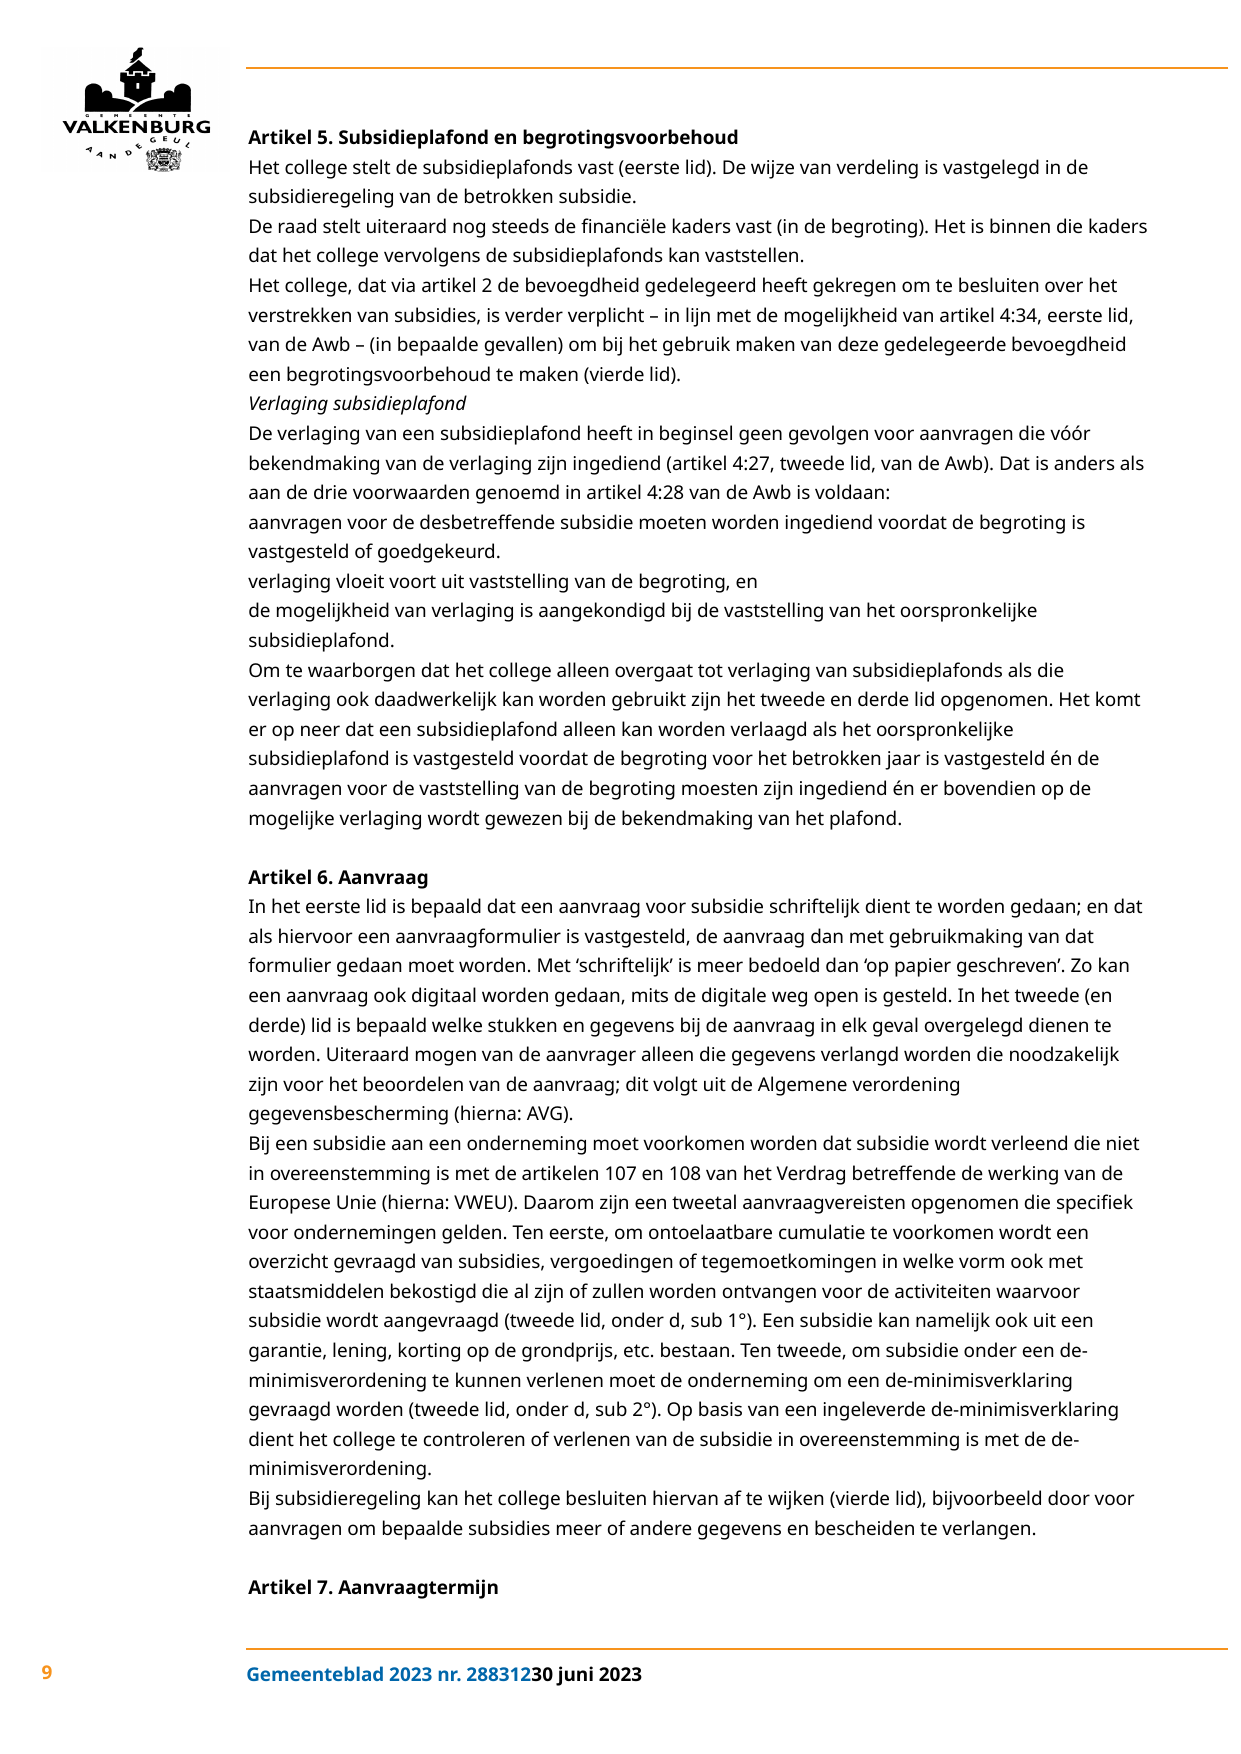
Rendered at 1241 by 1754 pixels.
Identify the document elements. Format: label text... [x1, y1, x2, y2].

text Om te waarborgen dat het college alleen overgaat tot verlaging van subsidieplafonds als die verlaging ook daadwerkelijk kan worden gebruikt zijn het tweede en derde lid opgenomen. Het komt er op neer dat een subsidieplafond alleen kan worden verlaagd als het oorspronkelijke subsidieplafond is vastgesteld voordat de begroting voor het betrokken jaar is vastgesteld én de aanvragen voor de vaststelling van de begroting moesten zijn ingediend én er bovendien op de mogelijke verlaging wordt gewezen bij de bekendmaking van het plafond. [248, 657, 1152, 831]
text In het eerste lid is bepaald dat een aanvraag voor subsidie schriftelijk dient te worden gedaan; en dat als hiervoor een aanvraagformulier is vastgesteld, de aanvraag dan met gebruikmaking van dat formulier gedaan moet worden. Met ‘schriftelijk’ is meer bedoeld dan ‘op papier geschreven’. Zo kan een aanvraag ook digitaal worden gedaan, mits de digitale weg open is gesteld. In het tweede (en derde) lid is bepaald welke stukken en gegevens bij de aanvraag in elk geval overgelegd dienen te worden. Uiteraard mogen van de aanvrager alleen die gegevens verlangd worden die noodzakelijk zijn voor het beoordelen van de aanvraag; dit volgt uit de Algemene verordening gegevensbescherming (hierna: AVG). [248, 893, 1152, 1126]
text Bij subsidieregeling kan het college besluiten hiervan af te wijken (vierde lid), bijvoorbeeld door voor aanvragen om bepaalde subsidies meer of andere gegevens en bescheiden te verlangen. [248, 1485, 1152, 1541]
text Artikel 5. Subsidieplafond en begrotingsvoorbehoud [248, 124, 1152, 150]
text aanvragen voor de desbetreffende subsidie moeten worden ingediend voordat de begroting is vastgesteld of goedgekeurd. [248, 509, 1152, 564]
text De raad stelt uiteraard nog steeds de financiële kaders vast (in de begroting). Het is binnen die kaders dat het college vervolgens de subsidieplafonds kan vaststellen. [248, 213, 1152, 268]
text verlaging vloeit voort uit vaststelling van de begroting, en [248, 568, 1152, 594]
text Bij een subsidie aan een onderneming moet voorkomen worden dat subsidie wordt verleend die niet in overeenstemming is met de artikelen 107 en 108 van het Verdrag betreffende de werking van de Europese Unie (hierna: VWEU). Daarom zijn een tweetal aanvraagvereisten opgenomen die specifiek voor ondernemingen gelden. Ten eerste, om ontoelaatbare cumulatie te voorkomen wordt een overzicht gevraagd van subsidies, vergoedingen of tegemoetkomingen in welke vorm ook met staatsmiddelen bekostigd die al zijn of zullen worden ontvangen voor de activiteiten waarvoor subsidie wordt aangevraagd (tweede lid, onder d, sub 1°). Een subsidie kan namelijk ook uit een garantie, lening, korting op de grondprijs, etc. bestaan. Ten tweede, om subsidie onder een de-minimisverordening te kunnen verlenen moet de onderneming om een de-minimisverklaring gevraagd worden (tweede lid, onder d, sub 2°). Op basis van een ingeleverde de-minimisverklaring dient het college te controleren of verlenen van de subsidie in overeenstemming is met de de-minimisverordening. [248, 1130, 1152, 1481]
text Artikel 7. Aanvraagtermijn [248, 1574, 1152, 1600]
picture [41, 47, 231, 172]
text Het college, dat via artikel 2 de bevoegdheid gedelegeerd heeft gekregen om te besluiten over het verstrekken van subsidies, is verder verplicht – in lijn met de mogelijkheid van artikel 4:34, eerste lid, van de Awb – (in bepaalde gevallen) om bij het gebruik maken van deze gedelegeerde bevoegdheid een begrotingsvoorbehoud te maken (vierde lid). [248, 272, 1152, 387]
text Verlaging subsidieplafond [248, 391, 1152, 416]
text de mogelijkheid van verlaging is aangekondigd bij de vaststelling van het oorspronkelijke subsidieplafond. [248, 598, 1152, 653]
text Artikel 6. Aanvraag [248, 864, 1152, 890]
text De verlaging van een subsidieplafond heeft in beginsel geen gevolgen voor aanvragen die vóór bekendmaking van de verlaging zijn ingediend (artikel 4:27, tweede lid, van de Awb). Dat is anders als aan de drie voorwaarden genoemd in artikel 4:28 van de Awb is voldaan: [248, 420, 1152, 505]
text Het college stelt de subsidieplafonds vast (eerste lid). De wijze van verdeling is vastgelegd in de subsidieregeling van de betrokken subsidie. [248, 154, 1152, 209]
